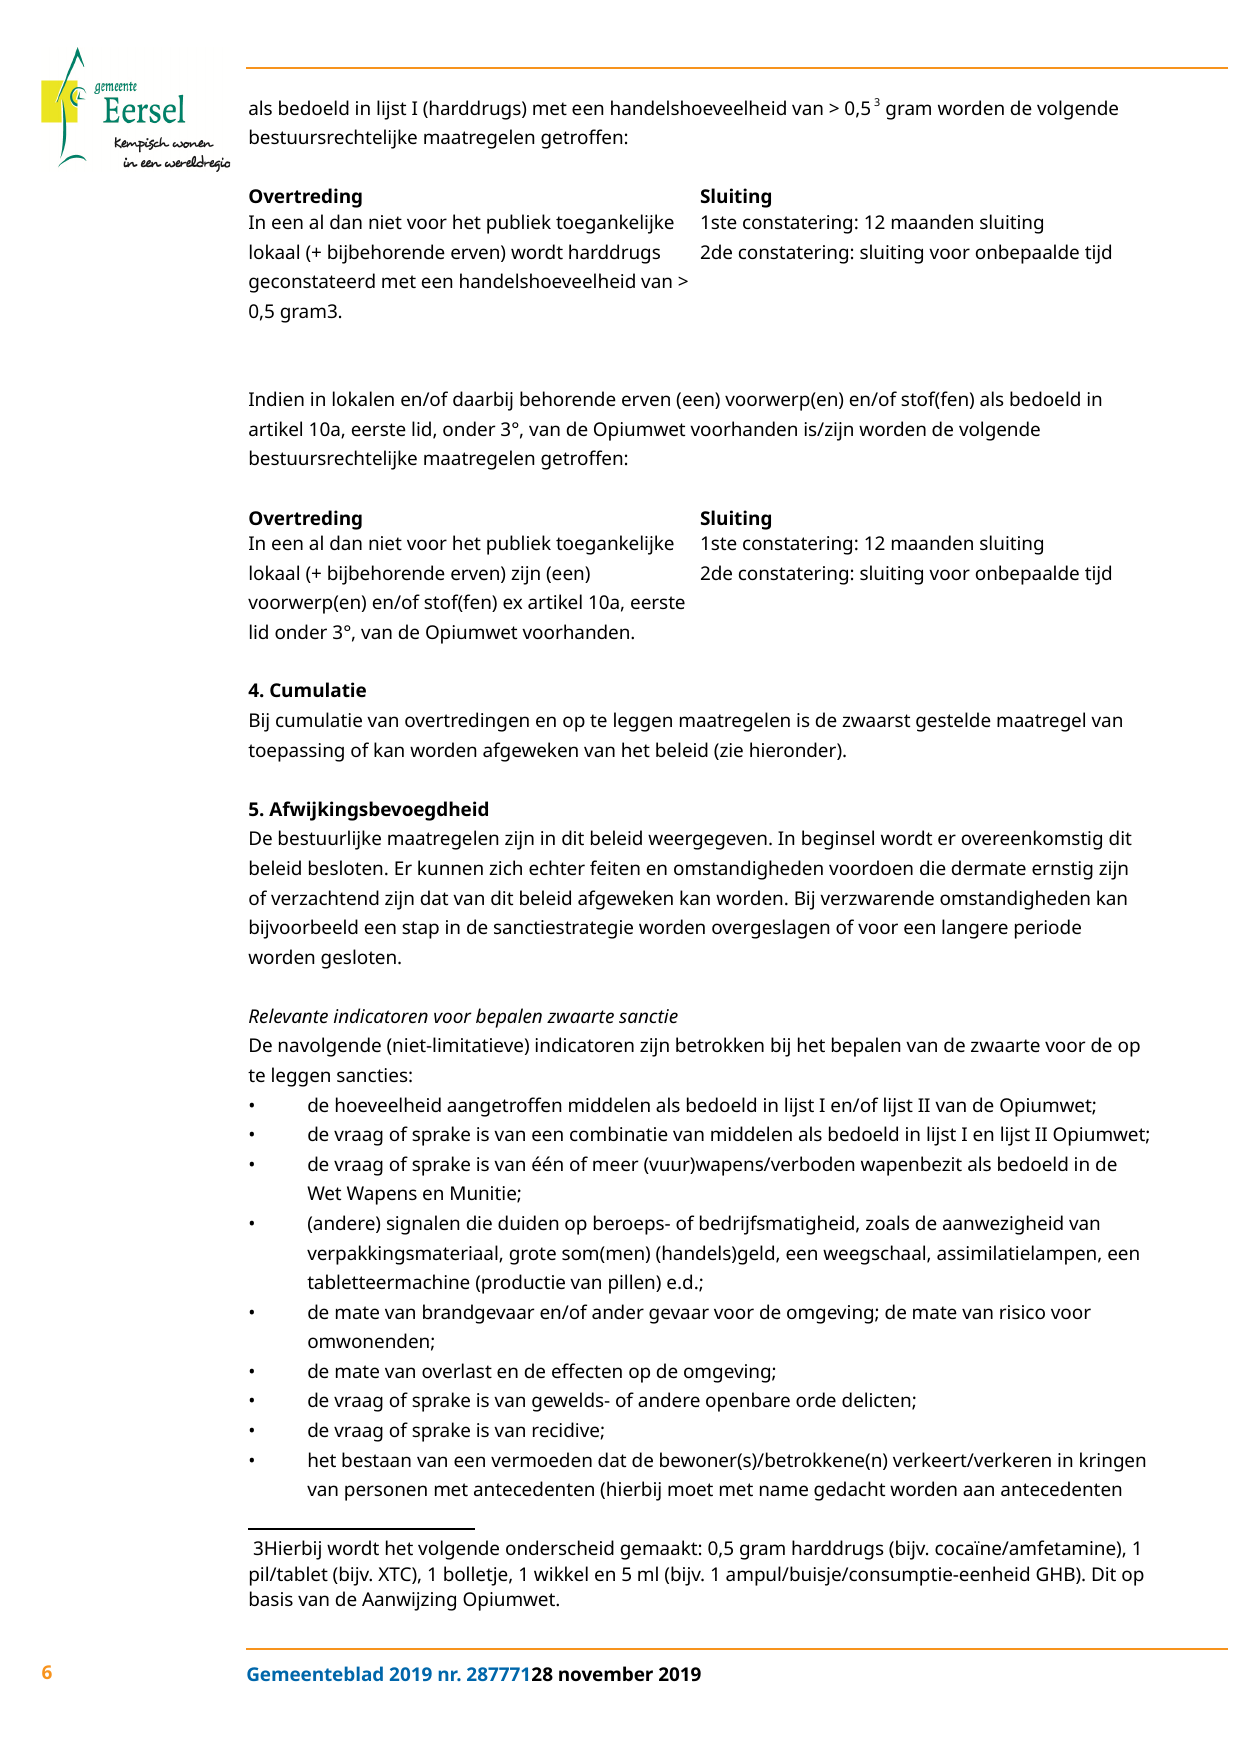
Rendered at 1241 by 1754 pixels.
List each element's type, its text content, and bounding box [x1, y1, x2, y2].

list de vraag of sprake is van gewelds- of andere openbare orde delicten; [248, 1388, 1152, 1413]
picture [41, 47, 231, 172]
text Hierbij wordt het volgende onderscheid gemaakt: 0,5 gram harddrugs (bijv. cocaïne/amfetamine), 1 pil/tablet (bijv. XTC), 1 bolletje, 1 wikkel en 5 ml (bijv. 1 ampul/buisje/consumptie-eenheid GHB). Dit op basis van de Aanwijzing Opiumwet. [248, 1535, 1152, 1612]
text als bedoeld in lijst I (harddrugs) met een handelshoeveelheid van > 0,5 gram worden de volgende bestuursrechtelijke maatregelen getroffen: [248, 95, 1152, 150]
text De bestuurlijke maatregelen zijn in dit beleid weergegeven. In beginsel wordt er overeenkomstig dit beleid besloten. Er kunnen zich echter feiten en omstandigheden voordoen die dermate ernstig zijn of verzachtend zijn dat van dit beleid afgeweken kan worden. Bij verzwarende omstandigheden kan bijvoorbeeld een stap in de sanctiestrategie worden overgeslagen of voor een langere periode worden gesloten. [248, 826, 1152, 970]
table_cell 1ste constatering: 12 maanden sluiting 2de constatering: sluiting voor onbepaalde tijd [700, 530, 1152, 645]
table_cell 1ste constatering: 12 maanden sluiting 2de constatering: sluiting voor onbepaalde tijd [700, 209, 1152, 324]
list de vraag of sprake is van één of meer (vuur)wapens/verboden wapenbezit als bedoeld in de Wet Wapens en Munitie; [248, 1151, 1152, 1206]
table_header Sluiting [700, 184, 1152, 209]
text Indien in lokalen en/of daarbij behorende erven (een) voorwerp(en) en/of stof(fen) als bedoeld in artikel 10a, eerste lid, onder 3°, van de Opiumwet voorhanden is/zijn worden de volgende bestuursrechtelijke maatregelen getroffen: [248, 386, 1152, 471]
list (andere) signalen die duiden op beroeps- of bedrijfsmatigheid, zoals de aanwezigheid van verpakkingsmateriaal, grote som(men) (handels)geld, een weegschaal, assimilatielampen, een tabletteermachine (productie van pillen) e.d.; [248, 1210, 1152, 1295]
table_header Overtreding [248, 505, 700, 530]
table_cell In een al dan niet voor het publiek toegankelijke lokaal (+ bijbehorende erven) wordt harddrugs geconstateerd met een handelshoeveelheid van > 0,5 gram3. [248, 209, 700, 324]
text De navolgende (niet-limitatieve) indicatoren zijn betrokken bij het bepalen van de zwaarte voor de op te leggen sancties: [248, 1033, 1152, 1088]
text 4. Cumulatie [248, 678, 1152, 703]
list de vraag of sprake is van recidive; [248, 1417, 1152, 1443]
text 5. Afwijkingsbevoegdheid [248, 796, 1152, 822]
list de mate van overlast en de effecten op de omgeving; [248, 1358, 1152, 1384]
list de vraag of sprake is van een combinatie van middelen als bedoeld in lijst I en lijst II Opiumwet; [248, 1121, 1152, 1147]
list de hoeveelheid aangetroffen middelen als bedoeld in lijst I en/of lijst II van de Opiumwet; [248, 1092, 1152, 1118]
table_header Sluiting [700, 505, 1152, 530]
table_cell In een al dan niet voor het publiek toegankelijke lokaal (+ bijbehorende erven) zijn (een) voorwerp(en) en/of stof(fen) ex artikel 10a, eerste lid onder 3°, van de Opiumwet voorhanden. [248, 530, 700, 645]
list de mate van brandgevaar en/of ander gevaar voor de omgeving; de mate van risico voor omwonenden; [248, 1299, 1152, 1354]
list het bestaan van een vermoeden dat de bewoner(s)/betrokkene(n) verkeert/verkeren in kringen van personen met antecedenten (hierbij moet met name gedacht worden aan antecedenten [248, 1447, 1152, 1502]
text Relevante indicatoren voor bepalen zwaarte sanctie [248, 1003, 1152, 1029]
table_header Overtreding [248, 184, 700, 209]
text Bij cumulatie van overtredingen en op te leggen maatregelen is de zwaarst gestelde maatregel van toepassing of kan worden afgeweken van het beleid (zie hieronder). [248, 707, 1152, 763]
